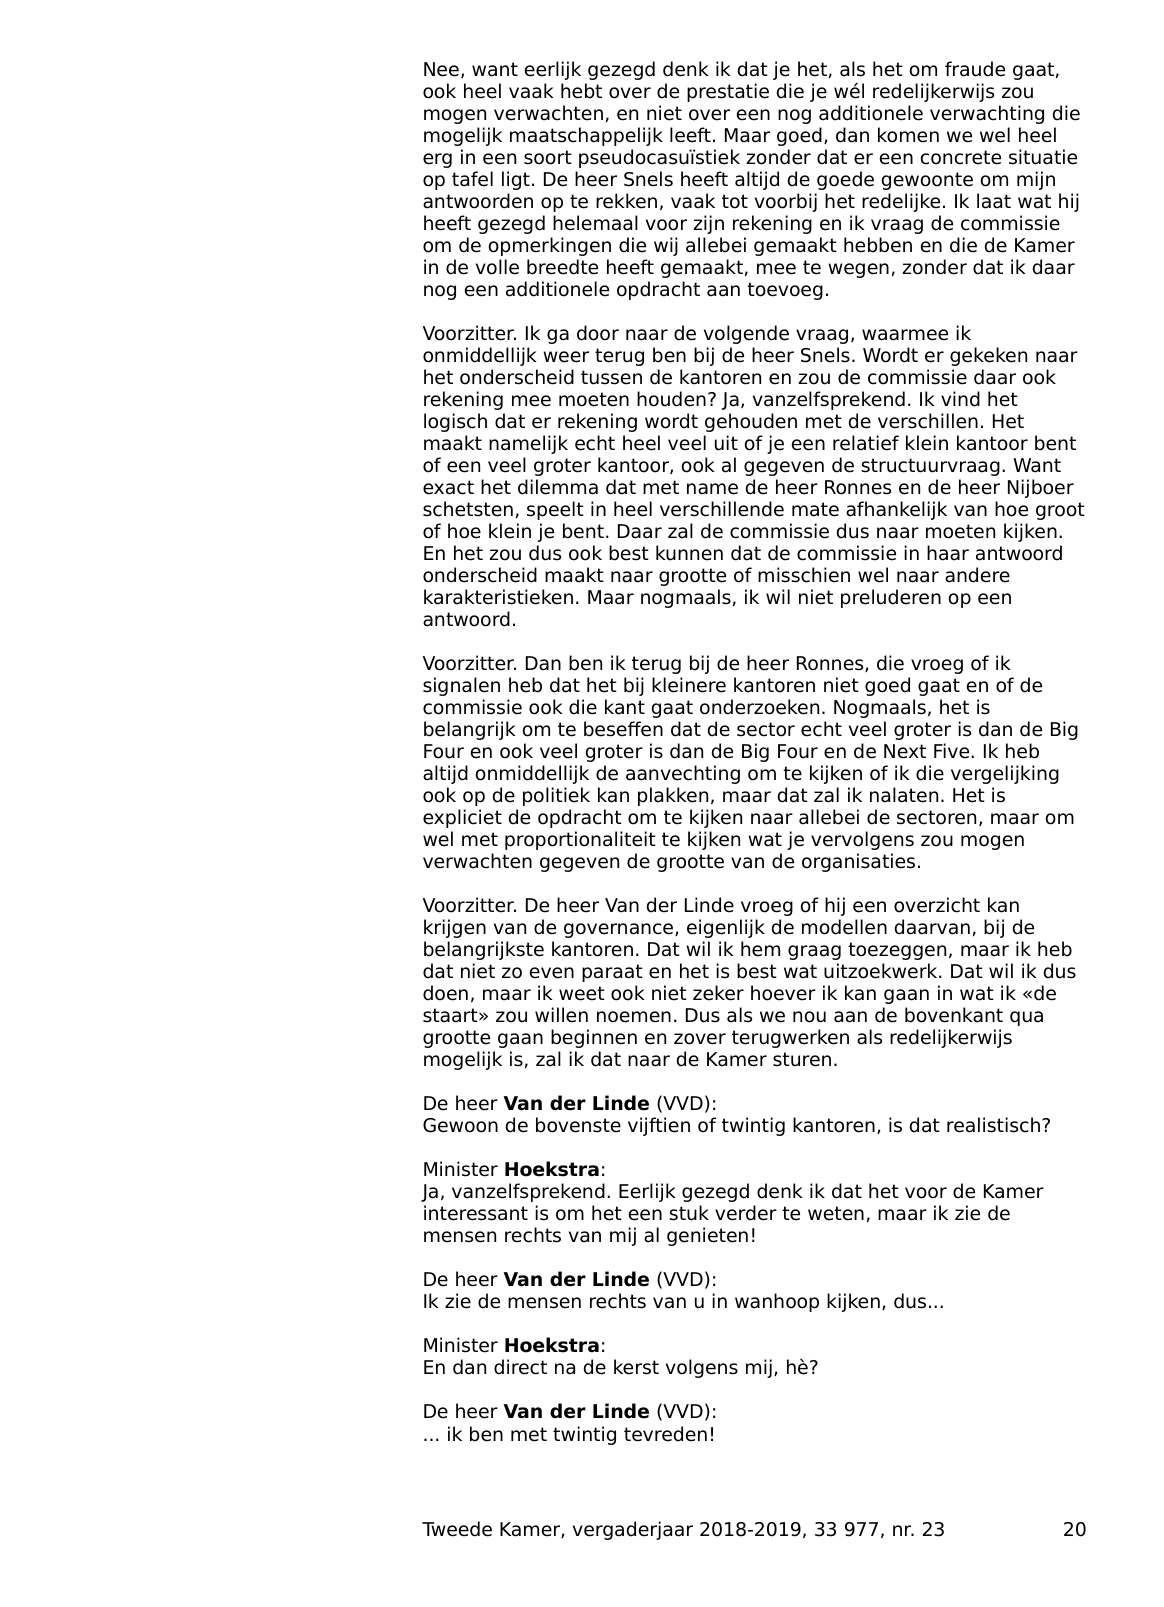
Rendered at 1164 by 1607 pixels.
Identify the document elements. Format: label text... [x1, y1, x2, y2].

text De heer Van der Linde (VVD): [422, 1093, 1087, 1115]
text Voorzitter. Ik ga door naar de volgende vraag, waarmee ik onmiddellijk weer terug ben bij de heer Snels. Wordt er gekeken naar het onderscheid tussen de kantoren en zou de commissie daar ook rekening mee moeten houden? Ja, vanzelfsprekend. Ik vind het logisch dat er rekening wordt gehouden met de verschillen. Het maakt namelijk echt heel veel uit of je een relatief klein kantoor bent of een veel groter kantoor, ook al gegeven de structuurvraag. Want exact het dilemma dat met name de heer Ronnes en de heer Nijboer schetsten, speelt in heel verschillende mate afhankelijk van hoe groot of hoe klein je bent. Daar zal de commissie dus naar moeten kijken. En het zou dus ook best kunnen dat de commissie in haar antwoord onderscheid maakt naar grootte of misschien wel naar andere karakteristieken. Maar nogmaals, ik wil niet preluderen op een antwoord. [422, 323, 1087, 631]
text De heer Van der Linde (VVD): [422, 1401, 1087, 1423]
text Ja, vanzelfsprekend. Eerlijk gezegd denk ik dat het voor de Kamer interessant is om het een stuk verder te weten, maar ik zie de mensen rechts van mij al genieten! [422, 1181, 1087, 1247]
text Ik zie de mensen rechts van u in wanhoop kijken, dus... [422, 1291, 1087, 1313]
text De heer Van der Linde (VVD): [422, 1269, 1087, 1291]
text En dan direct na de kerst volgens mij, hè? [422, 1357, 1087, 1379]
text Minister Hoekstra: [422, 1335, 1087, 1357]
text ... ik ben met twintig tevreden! [422, 1423, 1087, 1445]
text Gewoon de bovenste vijftien of twintig kantoren, is dat realistisch? [422, 1115, 1087, 1137]
text Minister Hoekstra: [422, 1159, 1087, 1181]
text Nee, want eerlijk gezegd denk ik dat je het, als het om fraude gaat, ook heel vaak hebt over de prestatie die je wél redelijkerwijs zou mogen verwachten, en niet over een nog additionele verwachting die mogelijk maatschappelijk leeft. Maar goed, dan komen we wel heel erg in een soort pseudocasuïstiek zonder dat er een concrete situatie op tafel ligt. De heer Snels heeft altijd de goede gewoonte om mijn antwoorden op te rekken, vaak tot voorbij het redelijke. Ik laat wat hij heeft gezegd helemaal voor zijn rekening en ik vraag de commissie om de opmerkingen die wij allebei gemaakt hebben en die de Kamer in de volle breedte heeft gemaakt, mee te wegen, zonder dat ik daar nog een additionele opdracht aan toevoeg. [422, 59, 1087, 301]
text Voorzitter. Dan ben ik terug bij de heer Ronnes, die vroeg of ik signalen heb dat het bij kleinere kantoren niet goed gaat en of de commissie ook die kant gaat onderzoeken. Nogmaals, het is belangrijk om te beseffen dat de sector echt veel groter is dan de Big Four en ook veel groter is dan de Big Four en de Next Five. Ik heb altijd onmiddellijk de aanvechting om te kijken of ik die vergelijking ook op de politiek kan plakken, maar dat zal ik nalaten. Het is expliciet de opdracht om te kijken naar allebei de sectoren, maar om wel met proportionaliteit te kijken wat je vervolgens zou mogen verwachten gegeven de grootte van de organisaties. [422, 653, 1087, 873]
text Voorzitter. De heer Van der Linde vroeg of hij een overzicht kan krijgen van de governance, eigenlijk de modellen daarvan, bij de belangrijkste kantoren. Dat wil ik hem graag toezeggen, maar ik heb dat niet zo even paraat en het is best wat uitzoekwerk. Dat wil ik dus doen, maar ik weet ook niet zeker hoever ik kan gaan in wat ik «de staart» zou willen noemen. Dus als we nou aan de bovenkant qua grootte gaan beginnen en zover terugwerken als redelijkerwijs mogelijk is, zal ik dat naar de Kamer sturen. [422, 895, 1087, 1071]
